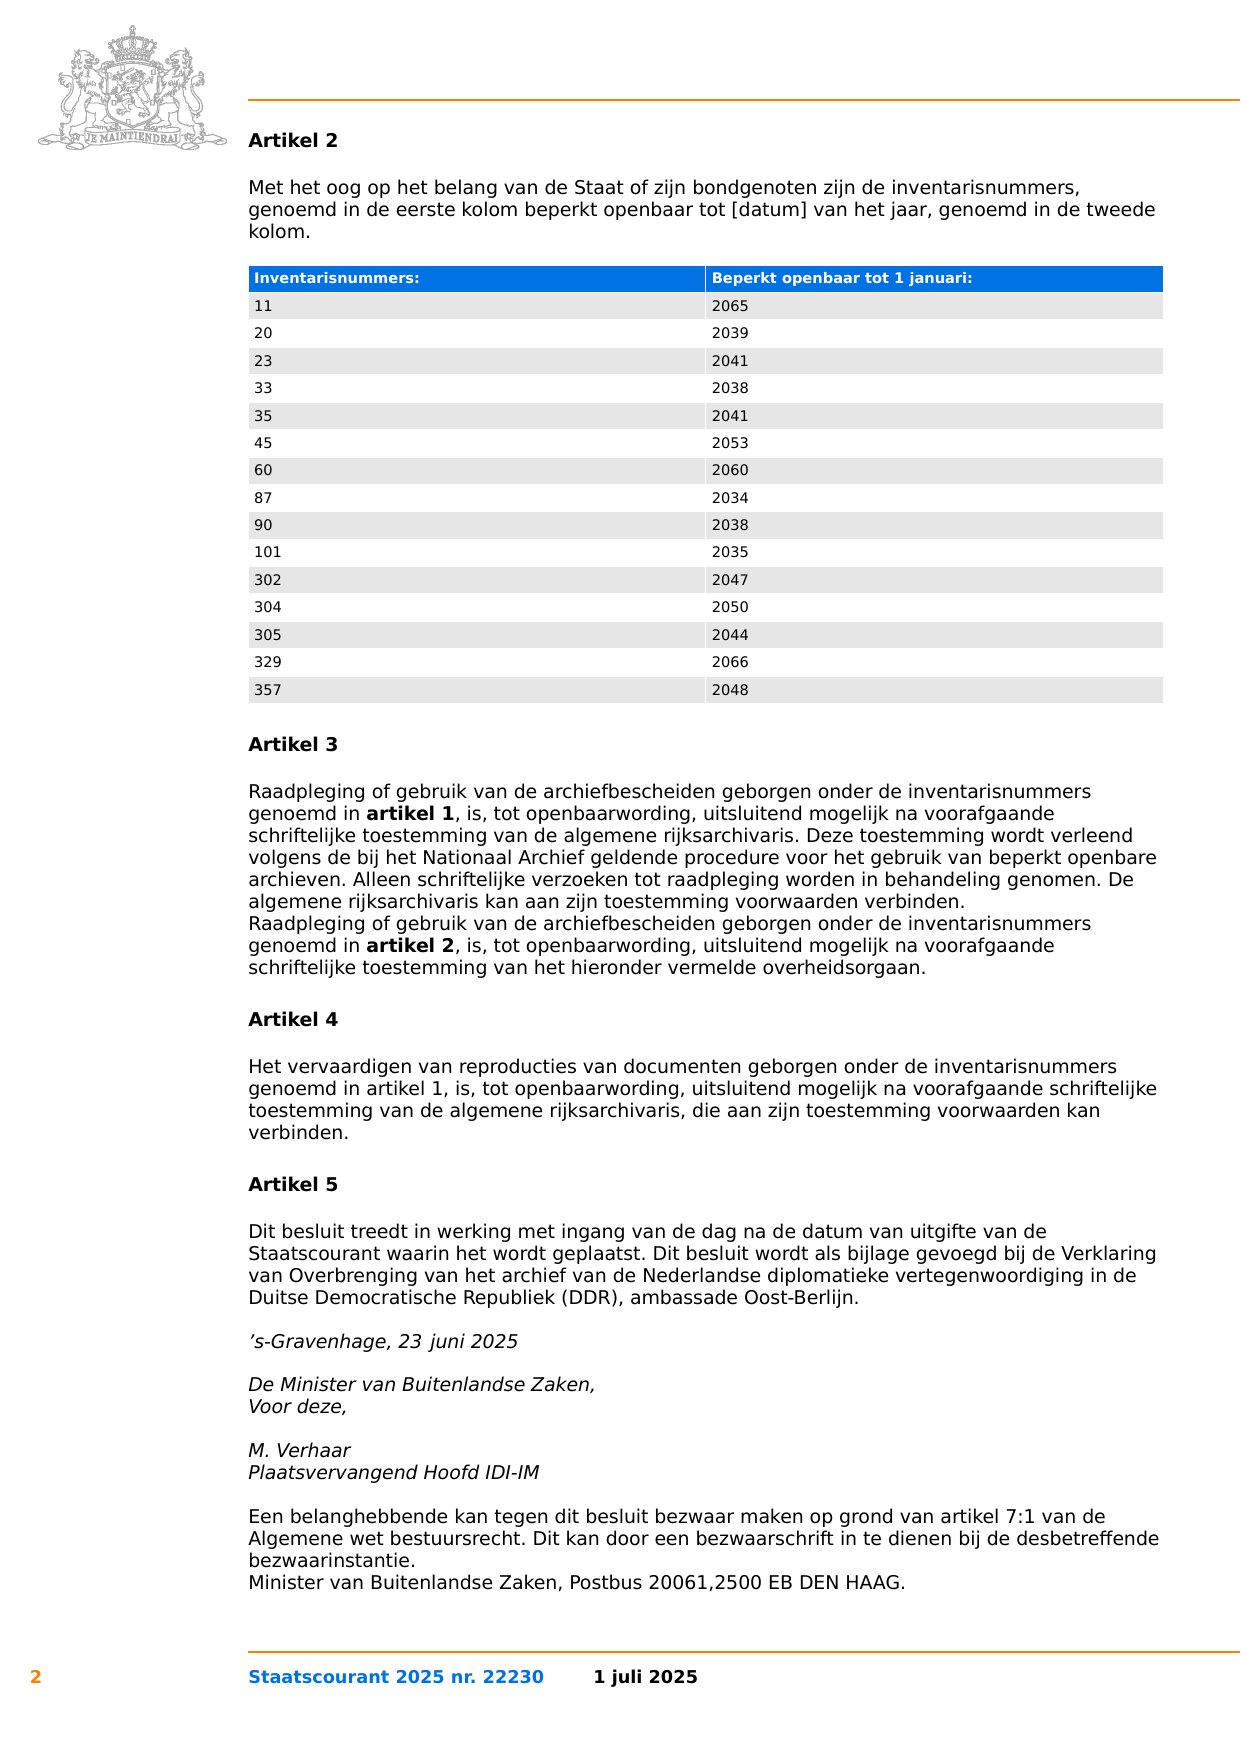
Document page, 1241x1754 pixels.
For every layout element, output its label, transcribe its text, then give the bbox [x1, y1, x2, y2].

subtitle Artikel 5 [248, 1174, 1163, 1196]
table_cell 302 [249, 567, 705, 593]
table_cell 2053 [706, 430, 1163, 456]
table_cell 2041 [706, 348, 1163, 374]
table_cell 2065 [706, 293, 1163, 319]
table_cell 2048 [706, 677, 1163, 703]
text Dit besluit treedt in werking met ingang van de dag na de datum van uitgifte van de Staatscourant waarin het wordt geplaatst. Dit besluit wordt als bijlage gevoegd bij de Verklaring van Overbrenging van het archief van de Nederlandse diplomatieke vertegenwoordiging in de Duitse Democratische Republiek (DDR), ambassade Oost-Berlijn. [248, 1221, 1163, 1309]
table_cell 35 [249, 403, 705, 429]
table_cell 2038 [706, 512, 1163, 539]
subtitle Artikel 4 [248, 1009, 1163, 1031]
table_cell 87 [249, 485, 705, 511]
picture [38, 25, 227, 150]
text De Minister van Buitenlandse Zaken, Voor deze, M. Verhaar Plaatsvervangend Hoofd IDI-IM [248, 1374, 1163, 1484]
table_header Beperkt openbaar tot 1 januari: [706, 266, 1163, 292]
table_cell 2047 [706, 567, 1163, 593]
table_cell 2035 [706, 540, 1163, 566]
table_cell 11 [249, 293, 705, 319]
text Minister van Buitenlandse Zaken, Postbus 20061,2500 EB DEN HAAG. [248, 1572, 1163, 1594]
text ’s-Gravenhage, 23 juni 2025 [248, 1331, 1163, 1352]
table_cell 2044 [706, 622, 1163, 648]
text Raadpleging of gebruik van de archiefbescheiden geborgen onder de inventarisnummers genoemd in artikel 1, is, tot openbaarwording, uitsluitend mogelijk na voorafgaande schriftelijke toestemming van de algemene rijksarchivaris. Deze toestemming wordt verleend volgens de bij het Nationaal Archief geldende procedure voor het gebruik van beperkt openbare archieven. Alleen schriftelijke verzoeken tot raadpleging worden in behandeling genomen. De algemene rijksarchivaris kan aan zijn toestemming voorwaarden verbinden. [248, 781, 1163, 913]
table_cell 20 [249, 321, 705, 347]
table_cell 2050 [706, 595, 1163, 621]
text Met het oog op het belang van de Staat of zijn bondgenoten zijn de inventarisnummers, genoemd in de eerste kolom beperkt openbaar tot [datum] van het jaar, genoemd in de tweede kolom. [248, 177, 1163, 243]
table_cell 90 [249, 512, 705, 539]
table_cell 23 [249, 348, 705, 374]
table_cell 33 [249, 375, 705, 402]
table_cell 60 [249, 458, 705, 484]
table_cell 305 [249, 622, 705, 648]
table_cell 101 [249, 540, 705, 566]
text Een belanghebbende kan tegen dit besluit bezwaar maken op grond van artikel 7:1 van de Algemene wet bestuursrecht. Dit kan door een bezwaarschrift in te dienen bij de desbetreffende bezwaarinstantie. [248, 1506, 1163, 1572]
table_cell 2041 [706, 403, 1163, 429]
text Het vervaardigen van reproducties van documenten geborgen onder de inventarisnummers genoemd in artikel 1, is, tot openbaarwording, uitsluitend mogelijk na voorafgaande schriftelijke toestemming van de algemene rijksarchivaris, die aan zijn toestemming voorwaarden kan verbinden. [248, 1056, 1163, 1144]
table_cell 2039 [706, 321, 1163, 347]
table_cell 329 [249, 649, 705, 676]
table_cell 357 [249, 677, 705, 703]
text Raadpleging of gebruik van de archiefbescheiden geborgen onder de inventarisnummers genoemd in artikel 2, is, tot openbaarwording, uitsluitend mogelijk na voorafgaande schriftelijke toestemming van het hieronder vermelde overheidsorgaan. [248, 913, 1163, 979]
table_cell 304 [249, 595, 705, 621]
table_cell 45 [249, 430, 705, 456]
table_cell 2060 [706, 458, 1163, 484]
subtitle Artikel 3 [248, 734, 1163, 756]
subtitle Artikel 2 [248, 130, 1163, 152]
table_cell 2038 [706, 375, 1163, 402]
table_header Inventarisnummers: [249, 266, 705, 292]
table_cell 2034 [706, 485, 1163, 511]
table_cell 2066 [706, 649, 1163, 676]
